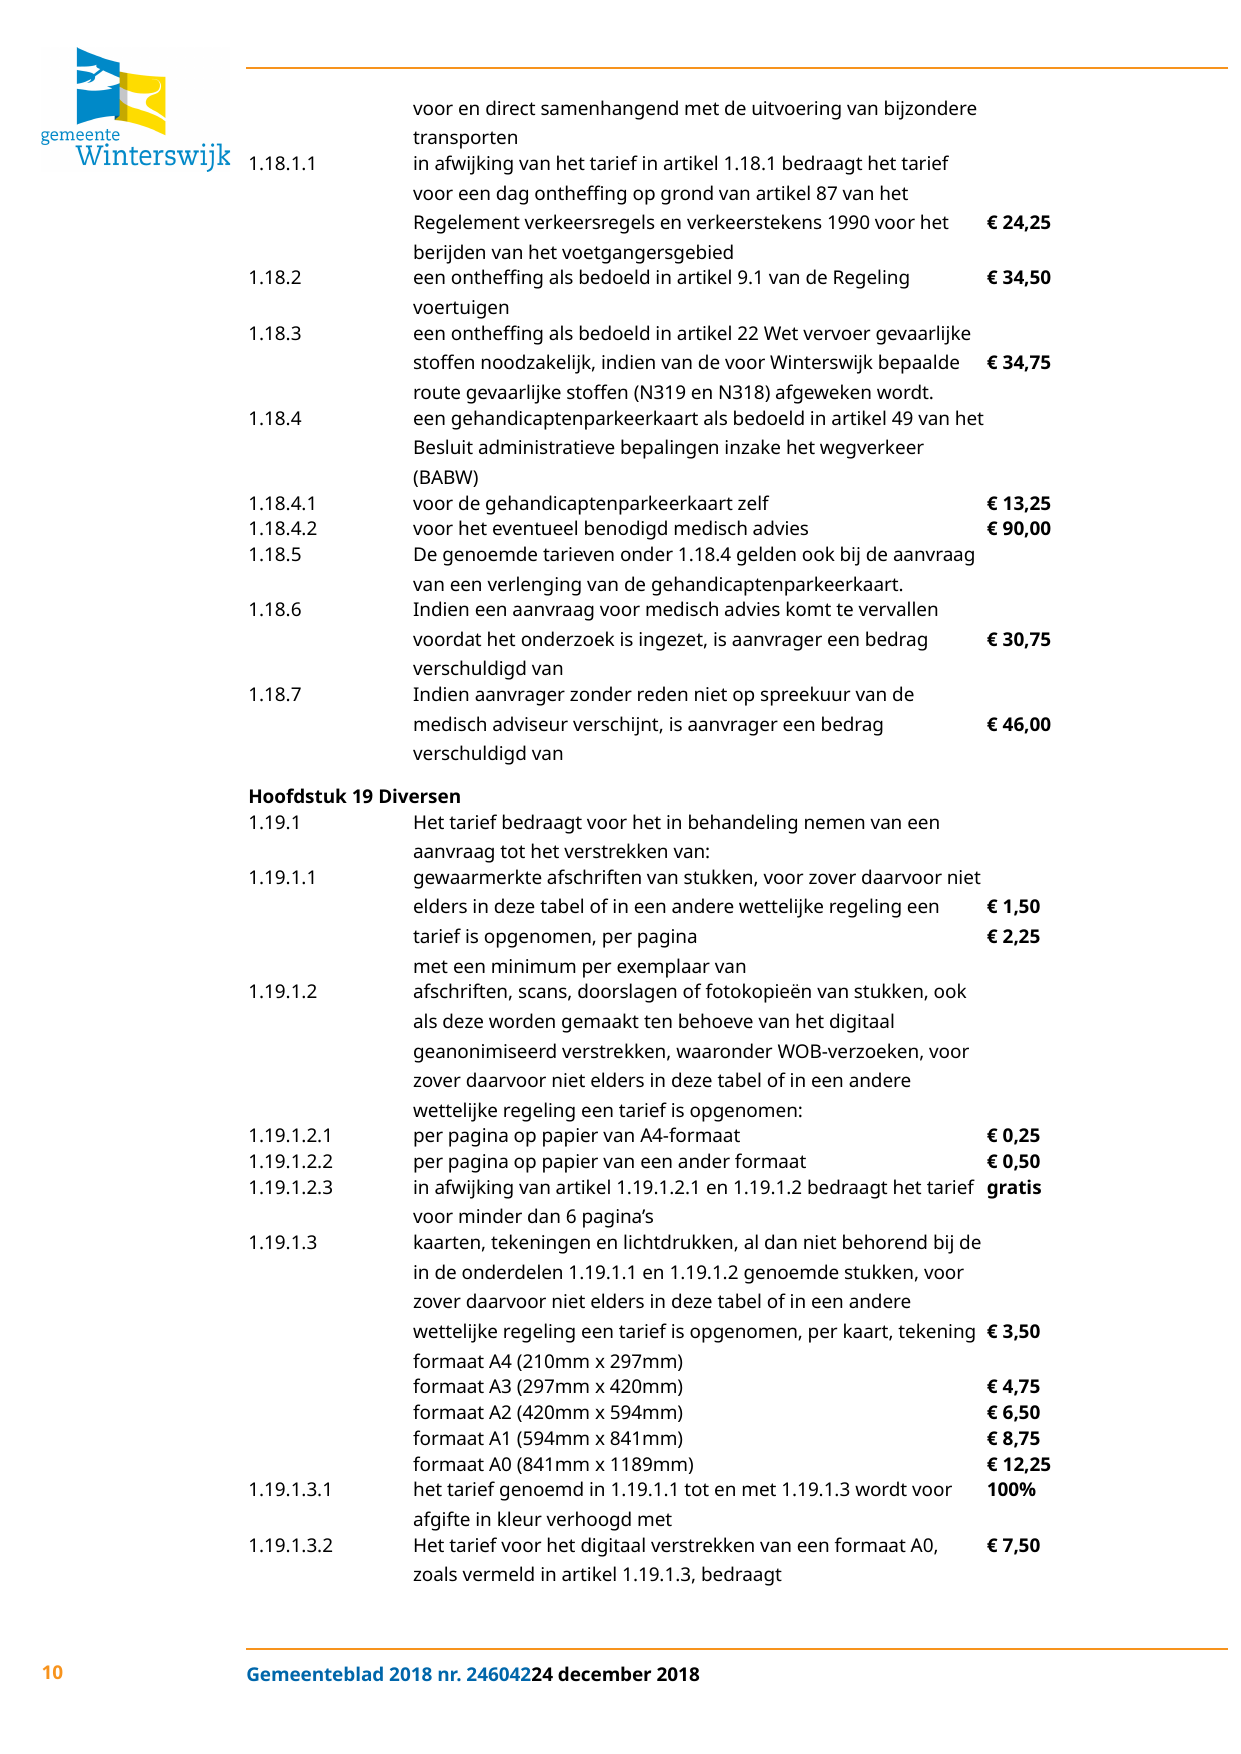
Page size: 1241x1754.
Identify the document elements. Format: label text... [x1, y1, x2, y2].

table_cell € 46,00 [987, 681, 1152, 766]
table_cell € 90,00 [987, 515, 1152, 541]
table_cell € 6,50 [987, 1399, 1152, 1425]
table_cell Het tarief voor het digitaal verstrekken van een formaat A0, zoals vermeld in artikel 1.19.1.3, bedraagt [413, 1532, 987, 1587]
picture [41, 47, 231, 172]
table_cell formaat A1 (594mm x 841mm) [413, 1425, 987, 1451]
table_cell 1.19.1.3.2 [248, 1532, 413, 1587]
table_cell 1.18.6 [248, 596, 413, 681]
table_cell [987, 405, 1152, 490]
table_cell € 3,50 [987, 1230, 1152, 1373]
table_cell 1.18.2 [248, 265, 413, 320]
table_cell een gehandicaptenparkeerkaart als bedoeld in artikel 49 van het Besluit administratieve bepalingen inzake het wegverkeer (BABW) [413, 405, 987, 490]
table_cell per pagina op papier van A4-formaat [413, 1123, 987, 1148]
table_header Het tarief bedraagt voor het in behandeling nemen van een aanvraag tot het verstrekken van: [413, 809, 987, 864]
table_cell voor het eventueel benodigd medisch advies [413, 515, 987, 541]
table_cell 1.19.1.3.1 [248, 1476, 413, 1532]
picture [225, 153, 231, 162]
table_cell € 4,75 [987, 1374, 1152, 1399]
table_cell in afwijking van het tarief in artikel 1.18.1 bedraagt het tarief voor een dag ontheffing op grond van artikel 87 van het Regelement verkeersregels en verkeerstekens 1990 voor het berijden van het voetgangersgebied [413, 150, 987, 264]
table_cell € 24,25 [987, 150, 1152, 264]
table_cell € 0,25 [987, 1123, 1152, 1148]
table_cell formaat A0 (841mm x 1189mm) [413, 1451, 987, 1476]
table_cell € 8,75 [987, 1425, 1152, 1451]
table_cell 1.18.3 [248, 320, 413, 405]
table_cell [987, 95, 1152, 150]
table_cell gewaarmerkte afschriften van stukken, voor zover daarvoor niet elders in deze tabel of in een andere wettelijke regeling een tarief is opgenomen, per pagina met een minimum per exemplaar van [413, 864, 987, 979]
table_cell 1.19.1.3 [248, 1230, 413, 1373]
table_cell 1.19.1.2.3 [248, 1174, 413, 1229]
table_cell [987, 979, 1152, 1123]
table_cell 1.19.1.2.1 [248, 1123, 413, 1148]
table_cell formaat A3 (297mm x 420mm) [413, 1374, 987, 1399]
table_cell [248, 1399, 413, 1425]
table_cell € 13,25 [987, 490, 1152, 515]
table_cell € 1,50 € 2,25 [987, 864, 1152, 979]
table_cell 1.19.1.2 [248, 979, 413, 1123]
table_cell voor en direct samenhangend met de uitvoering van bijzondere transporten [413, 95, 987, 150]
table_cell kaarten, tekeningen en lichtdrukken, al dan niet behorend bij de in de onderdelen 1.19.1.1 en 1.19.1.2 genoemde stukken, voor zover daarvoor niet elders in deze tabel of in een andere wettelijke regeling een tarief is opgenomen, per kaart, tekening formaat A4 (210mm x 297mm) [413, 1230, 987, 1373]
table_cell gratis [987, 1174, 1152, 1229]
table_cell [248, 1374, 413, 1399]
table_cell 100% [987, 1476, 1152, 1532]
table_header [987, 809, 1152, 864]
table_cell € 12,25 [987, 1451, 1152, 1476]
table_cell De genoemde tarieven onder 1.18.4 gelden ook bij de aanvraag van een verlenging van de gehandicaptenparkeerkaart. [413, 541, 987, 596]
table_cell 1.18.4 [248, 405, 413, 490]
table_cell 1.18.1.1 [248, 150, 413, 264]
table_cell het tarief genoemd in 1.19.1.1 tot en met 1.19.1.3 wordt voor afgifte in kleur verhoogd met [413, 1476, 987, 1532]
table_cell 1.19.1.2.2 [248, 1149, 413, 1174]
table_cell [248, 1451, 413, 1476]
table_cell voor de gehandicaptenparkeerkaart zelf [413, 490, 987, 515]
table_cell Indien aanvrager zonder reden niet op spreekuur van de medisch adviseur verschijnt, is aanvrager een bedrag verschuldigd van [413, 681, 987, 766]
table_cell 1.18.4.2 [248, 515, 413, 541]
table_cell € 7,50 [987, 1532, 1152, 1587]
table_cell 1.18.7 [248, 681, 413, 766]
table_cell € 34,75 [987, 320, 1152, 405]
table_cell formaat A2 (420mm x 594mm) [413, 1399, 987, 1425]
table_cell 1.19.1.1 [248, 864, 413, 979]
table_cell een ontheffing als bedoeld in artikel 9.1 van de Regeling voertuigen [413, 265, 987, 320]
table_cell 1.18.4.1 [248, 490, 413, 515]
table_cell een ontheffing als bedoeld in artikel 22 Wet vervoer gevaarlijke stoffen noodzakelijk, indien van de voor Winterswijk bepaalde route gevaarlijke stoffen (N319 en N318) afgeweken wordt. [413, 320, 987, 405]
table_cell [248, 95, 413, 150]
table_cell [987, 541, 1152, 596]
table_cell [248, 1425, 413, 1451]
table_cell afschriften, scans, doorslagen of fotokopieën van stukken, ook als deze worden gemaakt ten behoeve van het digitaal geanonimiseerd verstrekken, waaronder WOB-verzoeken, voor zover daarvoor niet elders in deze tabel of in een andere wettelijke regeling een tarief is opgenomen: [413, 979, 987, 1123]
table_cell € 34,50 [987, 265, 1152, 320]
table_header 1.19.1 [248, 809, 413, 864]
table_cell Indien een aanvraag voor medisch advies komt te vervallen voordat het onderzoek is ingezet, is aanvrager een bedrag verschuldigd van [413, 596, 987, 681]
text Hoofdstuk 19 Diversen [248, 783, 1152, 809]
table_cell per pagina op papier van een ander formaat [413, 1149, 987, 1174]
table_cell € 30,75 [987, 596, 1152, 681]
table_cell € 0,50 [987, 1149, 1152, 1174]
table_cell 1.18.5 [248, 541, 413, 596]
table_cell in afwijking van artikel 1.19.1.2.1 en 1.19.1.2 bedraagt het tarief voor minder dan 6 pagina’s [413, 1174, 987, 1229]
